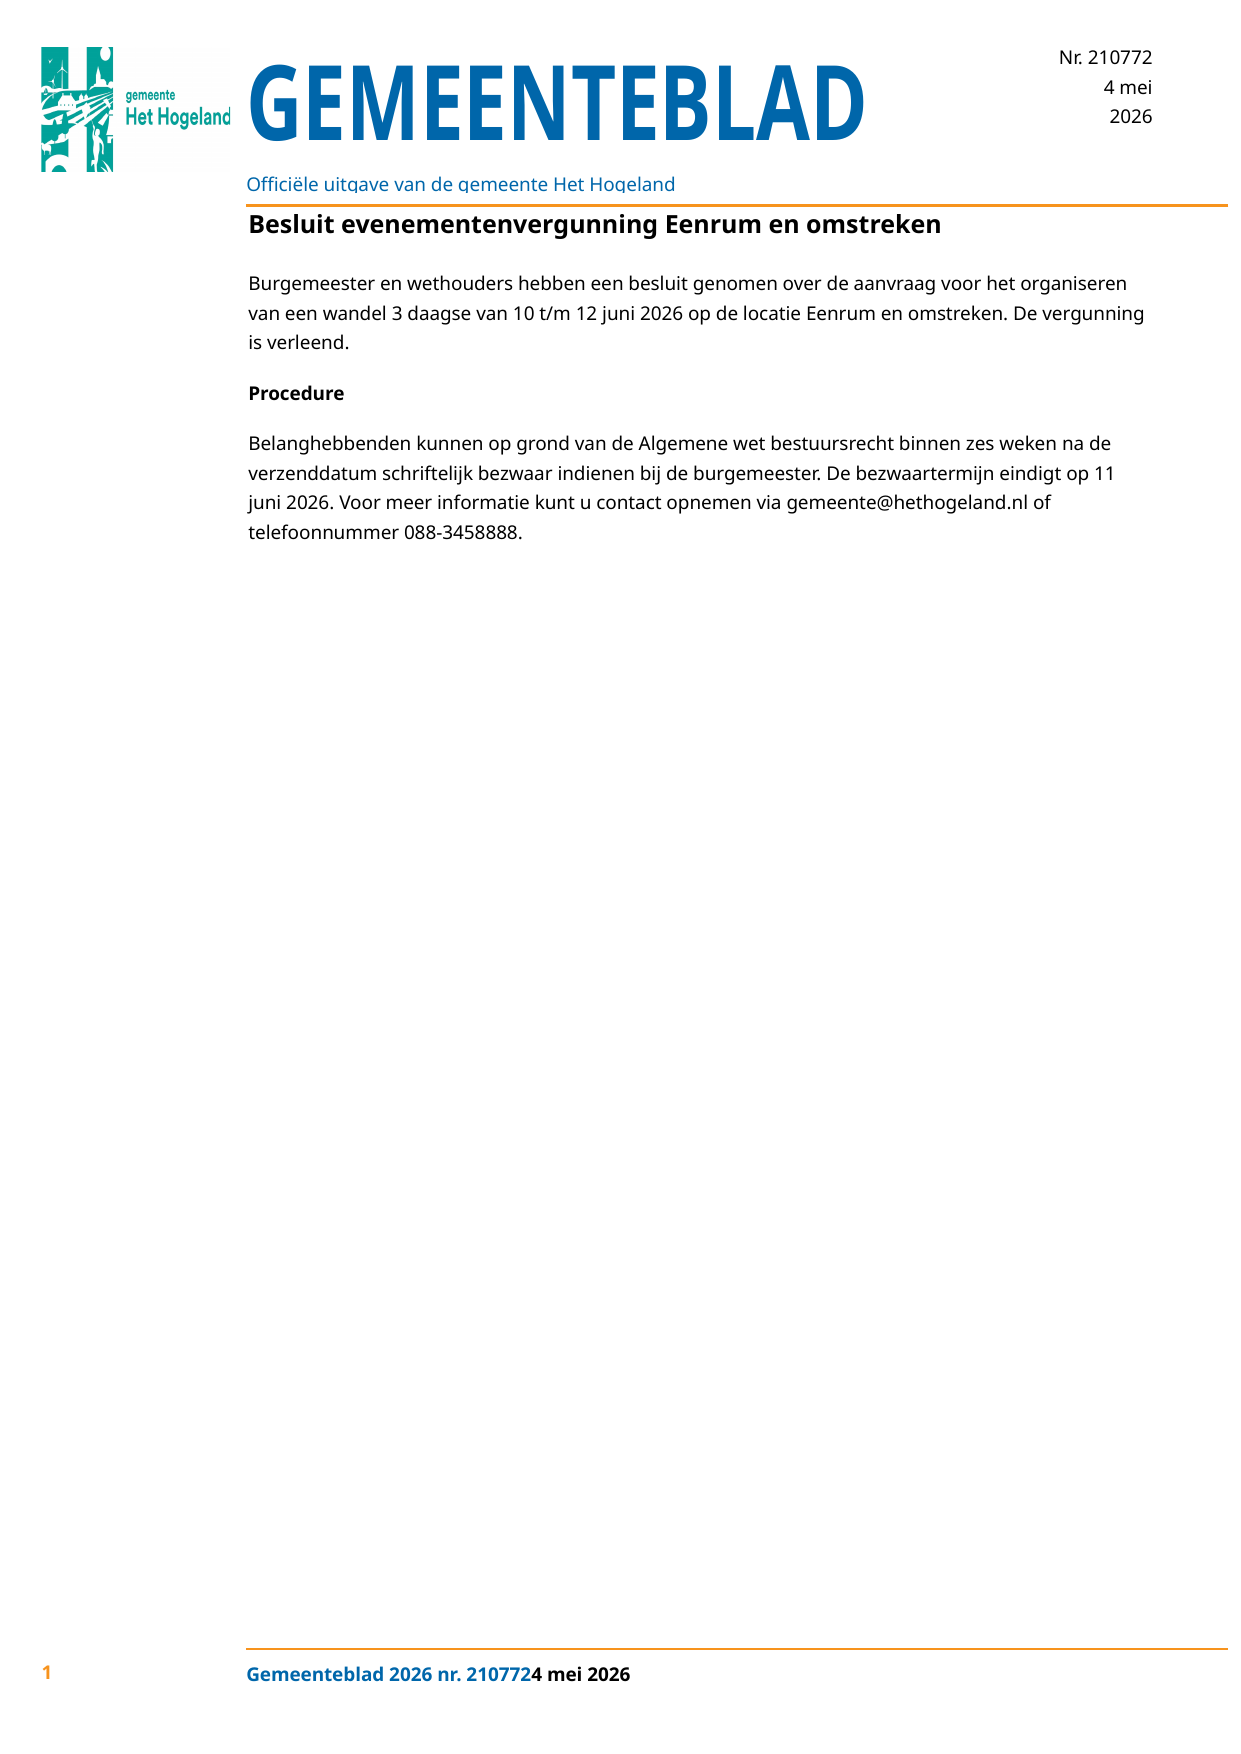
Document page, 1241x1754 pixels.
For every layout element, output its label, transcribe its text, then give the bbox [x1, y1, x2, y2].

text Burgemeester en wethouders hebben een besluit genomen over de aanvraag voor het organiseren van een wandel 3 daagse van 10 t/m 12 juni 2026 op de locatie Eenrum en omstreken. De vergunning is verleend. [248, 270, 1152, 355]
text Procedure [248, 380, 1152, 406]
picture [41, 47, 231, 172]
text Belanghebbenden kunnen op grond van de Algemene wet bestuursrecht binnen zes weken na de verzenddatum schriftelijk bezwaar indienen bij de burgemeester. De bezwaartermijn eindigt op 11 juni 2026. Voor meer informatie kunt u contact opnemen via gemeente@hethogeland.nl of telefoonnummer 088-3458888. [248, 430, 1152, 545]
text Besluit evenementenvergunning Eenrum en omstreken [248, 207, 1152, 241]
